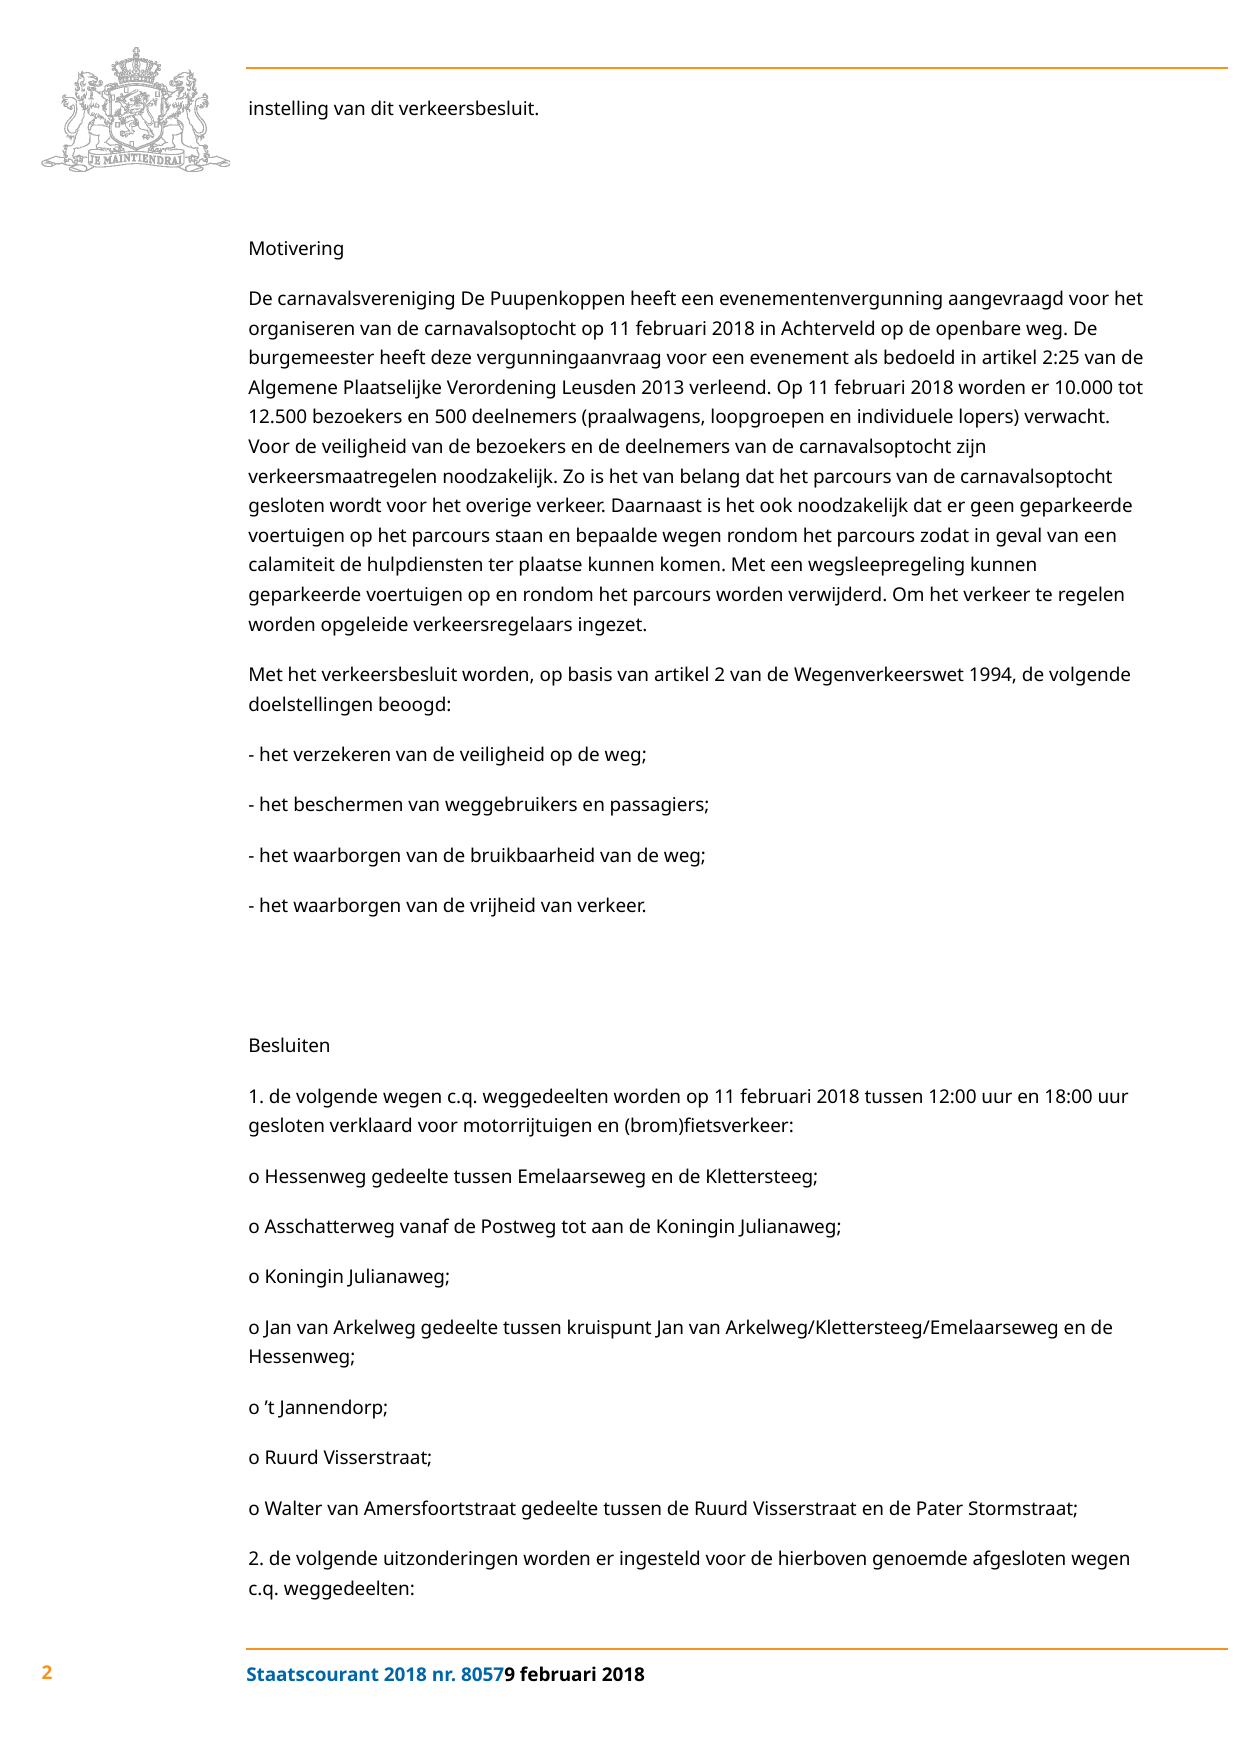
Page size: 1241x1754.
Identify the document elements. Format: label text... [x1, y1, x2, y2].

text o Walter van Amersfoortstraat gedeelte tussen de Ruurd Visserstraat en de Pater Stormstraat; [248, 1495, 1152, 1521]
text Met het verkeersbesluit worden, op basis van artikel 2 van de Wegenverkeerswet 1994, de volgende doelstellingen beoogd: [248, 661, 1152, 716]
picture [41, 47, 231, 172]
text 2. de volgende uitzonderingen worden er ingesteld voor de hierboven genoemde afgesloten wegen c.q. weggedeelten: [248, 1545, 1152, 1601]
text - het waarborgen van de bruikbaarheid van de weg; [248, 842, 1152, 868]
text o Ruurd Visserstraat; [248, 1444, 1152, 1470]
text o Hessenweg gedeelte tussen Emelaarseweg en de Klettersteeg; [248, 1163, 1152, 1189]
text instelling van dit verkeersbesluit. [248, 95, 1152, 121]
text o Jan van Arkelweg gedeelte tussen kruispunt Jan van Arkelweg/Klettersteeg/Emelaarseweg en de Hessenweg; [248, 1314, 1152, 1369]
text - het beschermen van weggebruikers en passagiers; [248, 792, 1152, 817]
text o Koningin Julianaweg; [248, 1264, 1152, 1289]
text - het verzekeren van de veiligheid op de weg; [248, 741, 1152, 767]
text 1. de volgende wegen c.q. weggedeelten worden op 11 februari 2018 tussen 12:00 uur en 18:00 uur gesloten verklaard voor motorrijtuigen en (brom)fietsverkeer: [248, 1083, 1152, 1138]
text - het waarborgen van de vrijheid van verkeer. [248, 892, 1152, 918]
text De carnavalsvereniging De Puupenkoppen heeft een evenementenvergunning aangevraagd voor het organiseren van de carnavalsoptocht op 11 februari 2018 in Achterveld op de openbare weg. De burgemeester heeft deze vergunningaanvraag voor een evenement als bedoeld in artikel 2:25 van de Algemene Plaatselijke Verordening Leusden 2013 verleend. Op 11 februari 2018 worden er 10.000 tot 12.500 bezoekers en 500 deelnemers (praalwagens, loopgroepen en individuele lopers) verwacht. Voor de veiligheid van de bezoekers en de deelnemers van de carnavalsoptocht zijn verkeersmaatregelen noodzakelijk. Zo is het van belang dat het parcours van de carnavalsoptocht gesloten wordt voor het overige verkeer. Daarnaast is het ook noodzakelijk dat er geen geparkeerde voertuigen op het parcours staan en bepaalde wegen rondom het parcours zodat in geval van een calamiteit de hulpdiensten ter plaatse kunnen komen. Met een wegsleepregeling kunnen geparkeerde voertuigen op en rondom het parcours worden verwijderd. Om het verkeer te regelen worden opgeleide verkeersregelaars ingezet. [248, 285, 1152, 636]
text o ’t Jannendorp; [248, 1394, 1152, 1420]
text Besluiten [248, 1032, 1152, 1058]
text o Asschatterweg vanaf de Postweg tot aan de Koningin Julianaweg; [248, 1213, 1152, 1239]
text Motivering [248, 235, 1152, 261]
